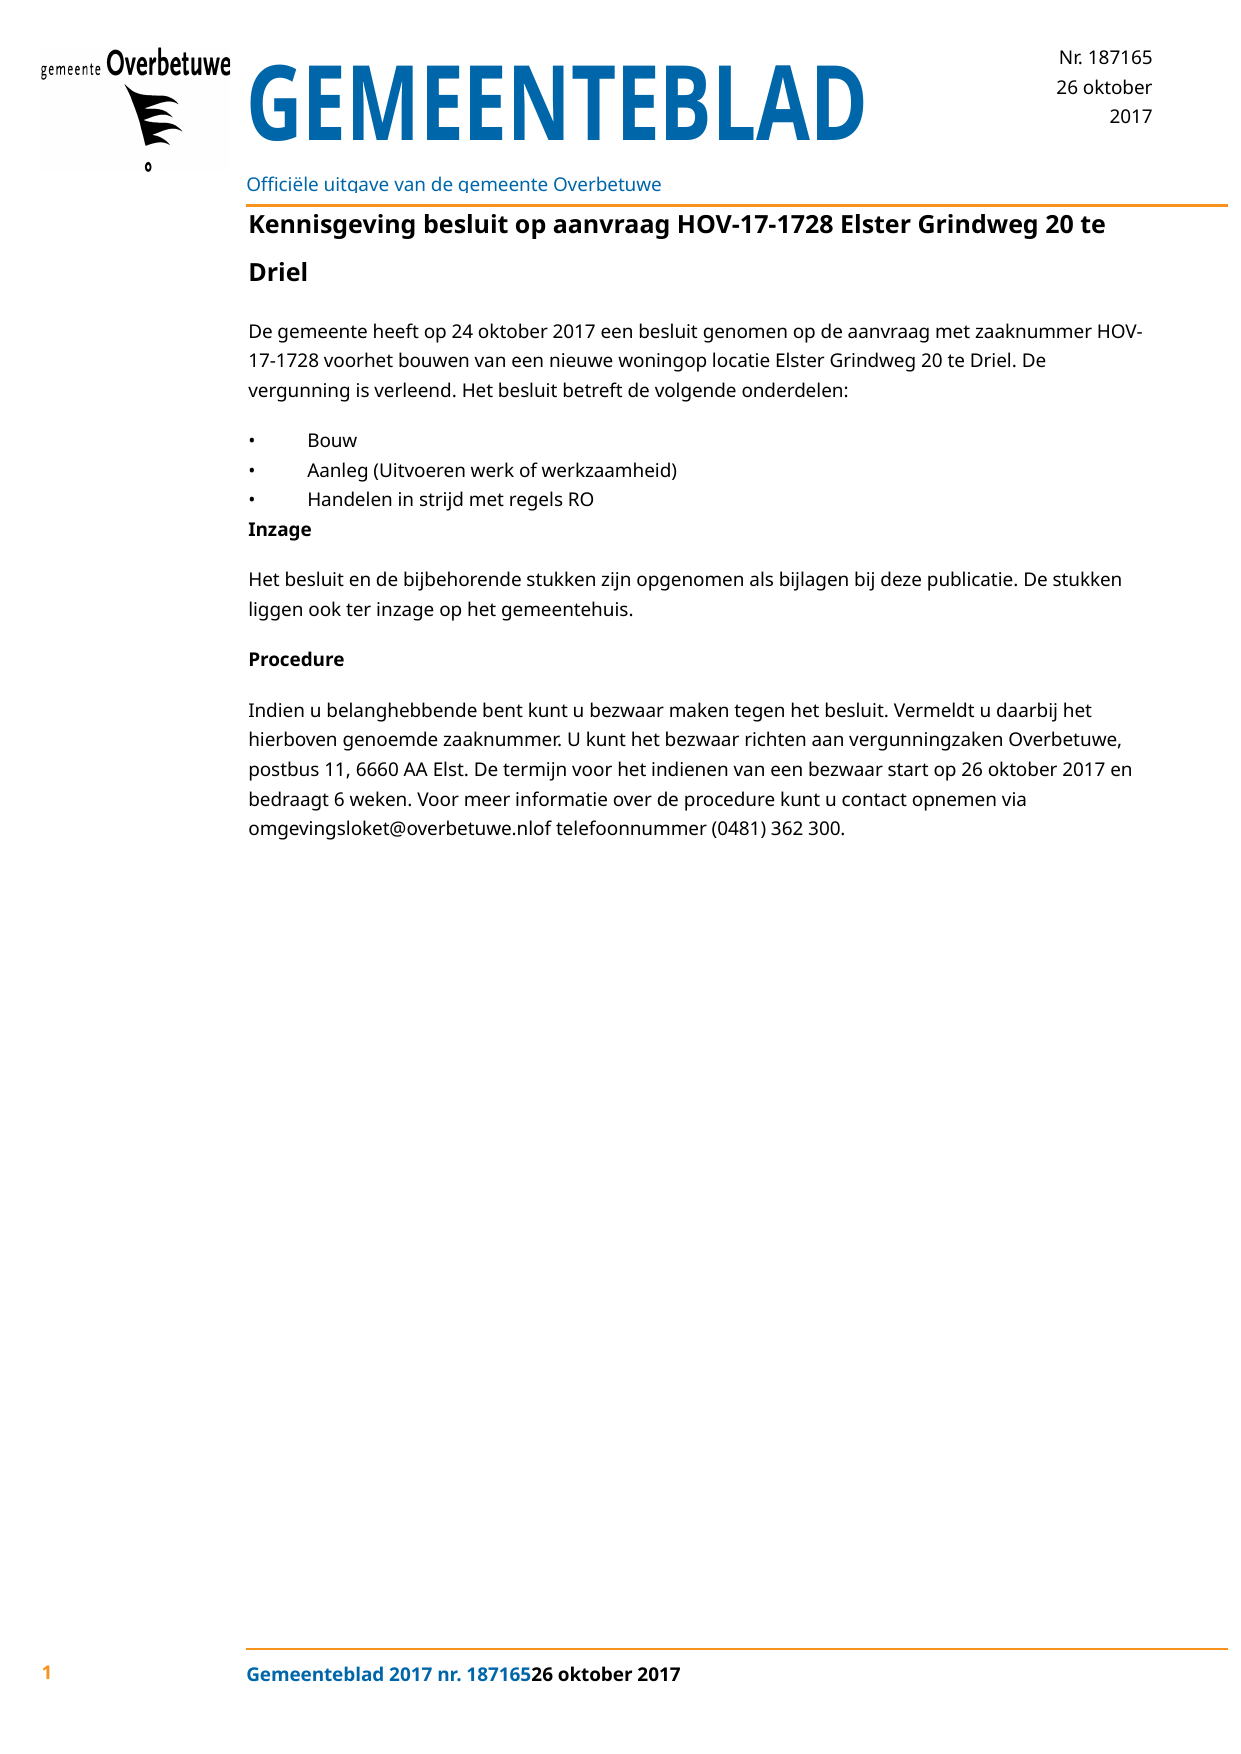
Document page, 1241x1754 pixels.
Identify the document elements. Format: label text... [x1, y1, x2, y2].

text Kennisgeving besluit op aanvraag HOV-17-1728 Elster Grindweg 20 te Driel [248, 207, 1152, 288]
text Indien u belanghebbende bent kunt u bezwaar maken tegen het besluit. Vermeldt u daarbij het hierboven genoemde zaaknummer. U kunt het bezwaar richten aan vergunningzaken Overbetuwe, postbus 11, 6660 AA Elst. De termijn voor het indienen van een bezwaar start op 26 oktober 2017 en bedraagt 6 weken. Voor meer informatie over de procedure kunt u contact opnemen via omgevingsloket@overbetuwe.nlof telefoonnummer (0481) 362 300. [248, 697, 1152, 841]
text Het besluit en de bijbehorende stukken zijn opgenomen als bijlagen bij deze publicatie. De stukken liggen ook ter inzage op het gemeentehuis. [248, 567, 1152, 622]
picture [41, 47, 231, 172]
list Aanleg (Uitvoeren werk of werkzaamheid) [248, 457, 1152, 483]
list Handelen in strijd met regels RO [248, 487, 1152, 512]
text Inzage [248, 516, 1152, 542]
text Procedure [248, 647, 1152, 672]
list Bouw [248, 427, 1152, 453]
text De gemeente heeft op 24 oktober 2017 een besluit genomen op de aanvraag met zaaknummer HOV-17-1728 voorhet bouwen van een nieuwe woningop locatie Elster Grindweg 20 te Driel. De vergunning is verleend. Het besluit betreft de volgende onderdelen: [248, 318, 1152, 403]
